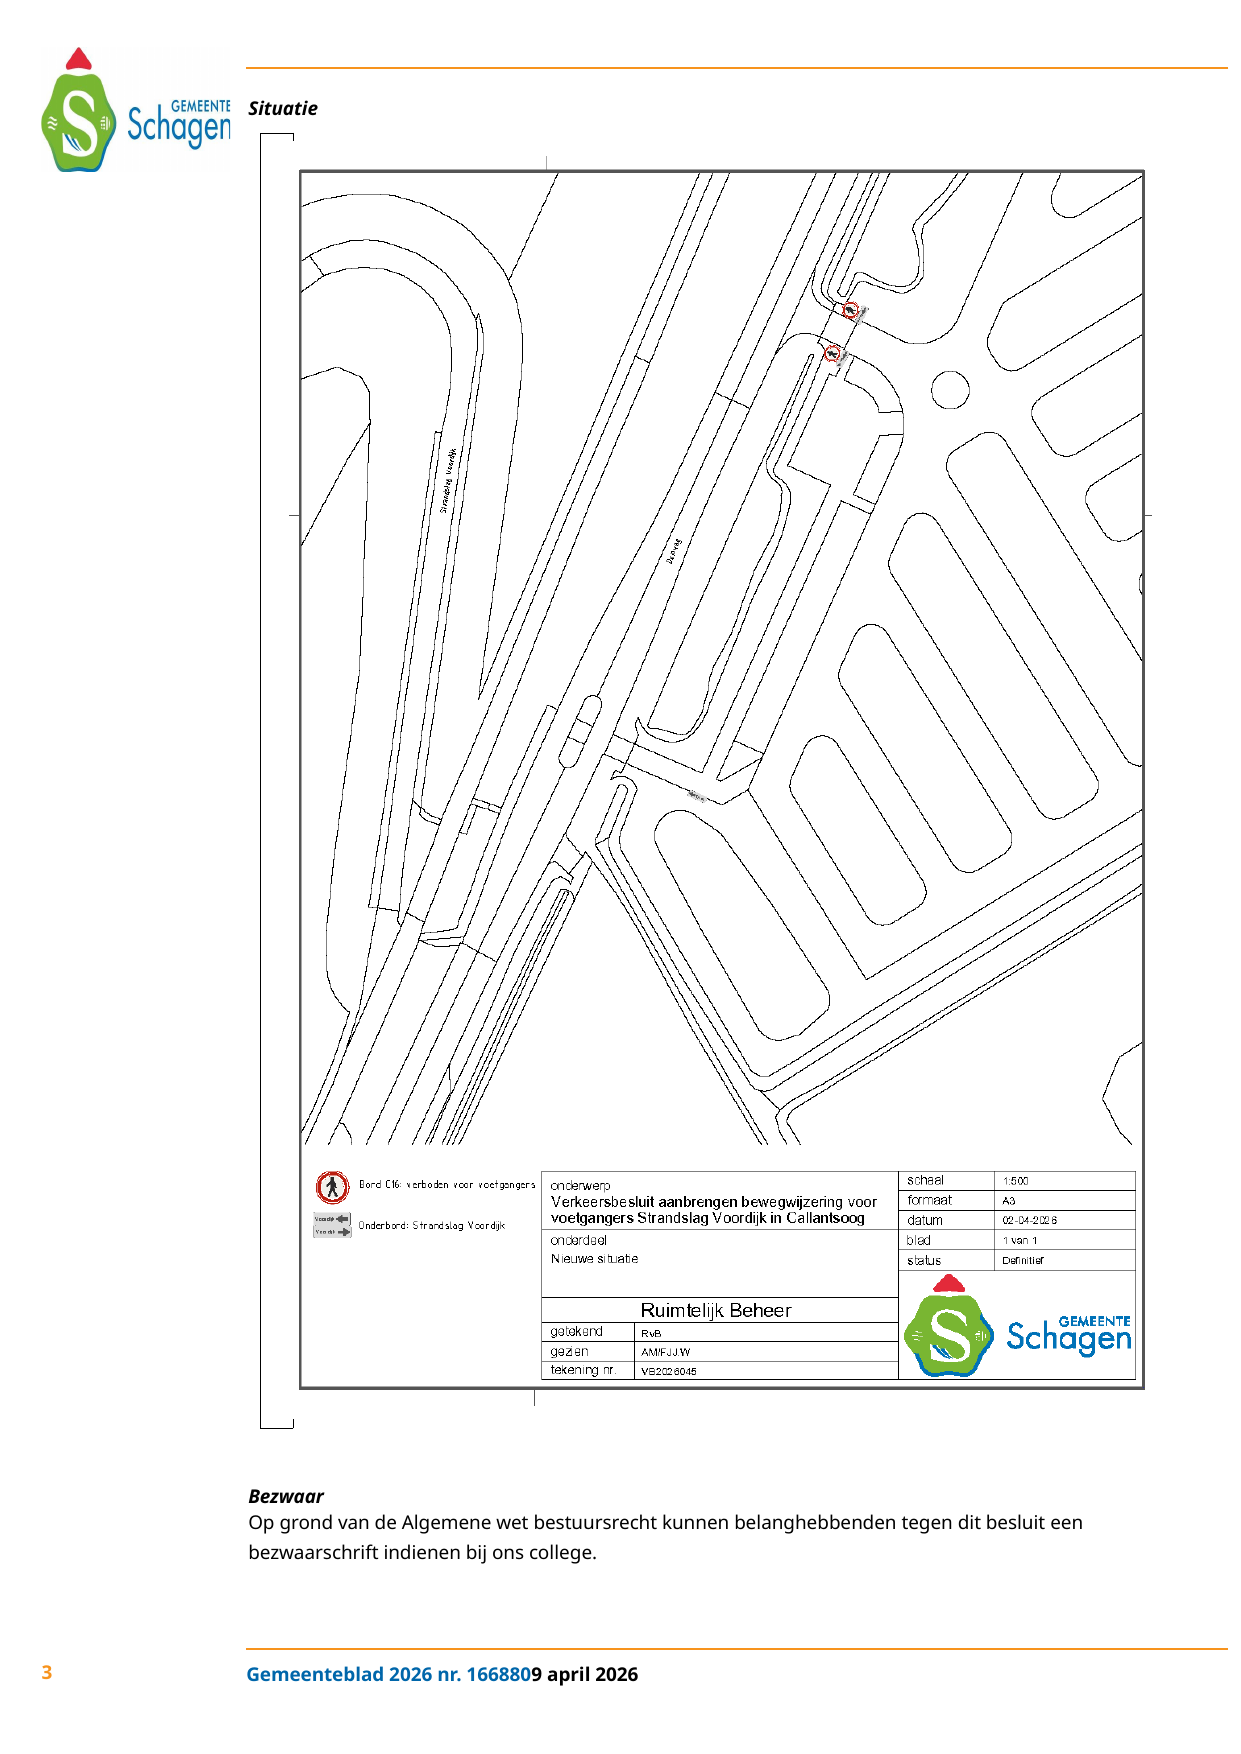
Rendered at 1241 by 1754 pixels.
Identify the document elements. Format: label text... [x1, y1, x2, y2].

text Bezwaar [248, 1483, 1152, 1509]
picture [268, 141, 1173, 1419]
text Situatie [248, 95, 1152, 121]
picture [41, 47, 231, 172]
text Op grond van de Algemene wet bestuursrecht kunnen belanghebbenden tegen dit besluit een bezwaarschrift indienen bij ons college. [248, 1509, 1152, 1564]
